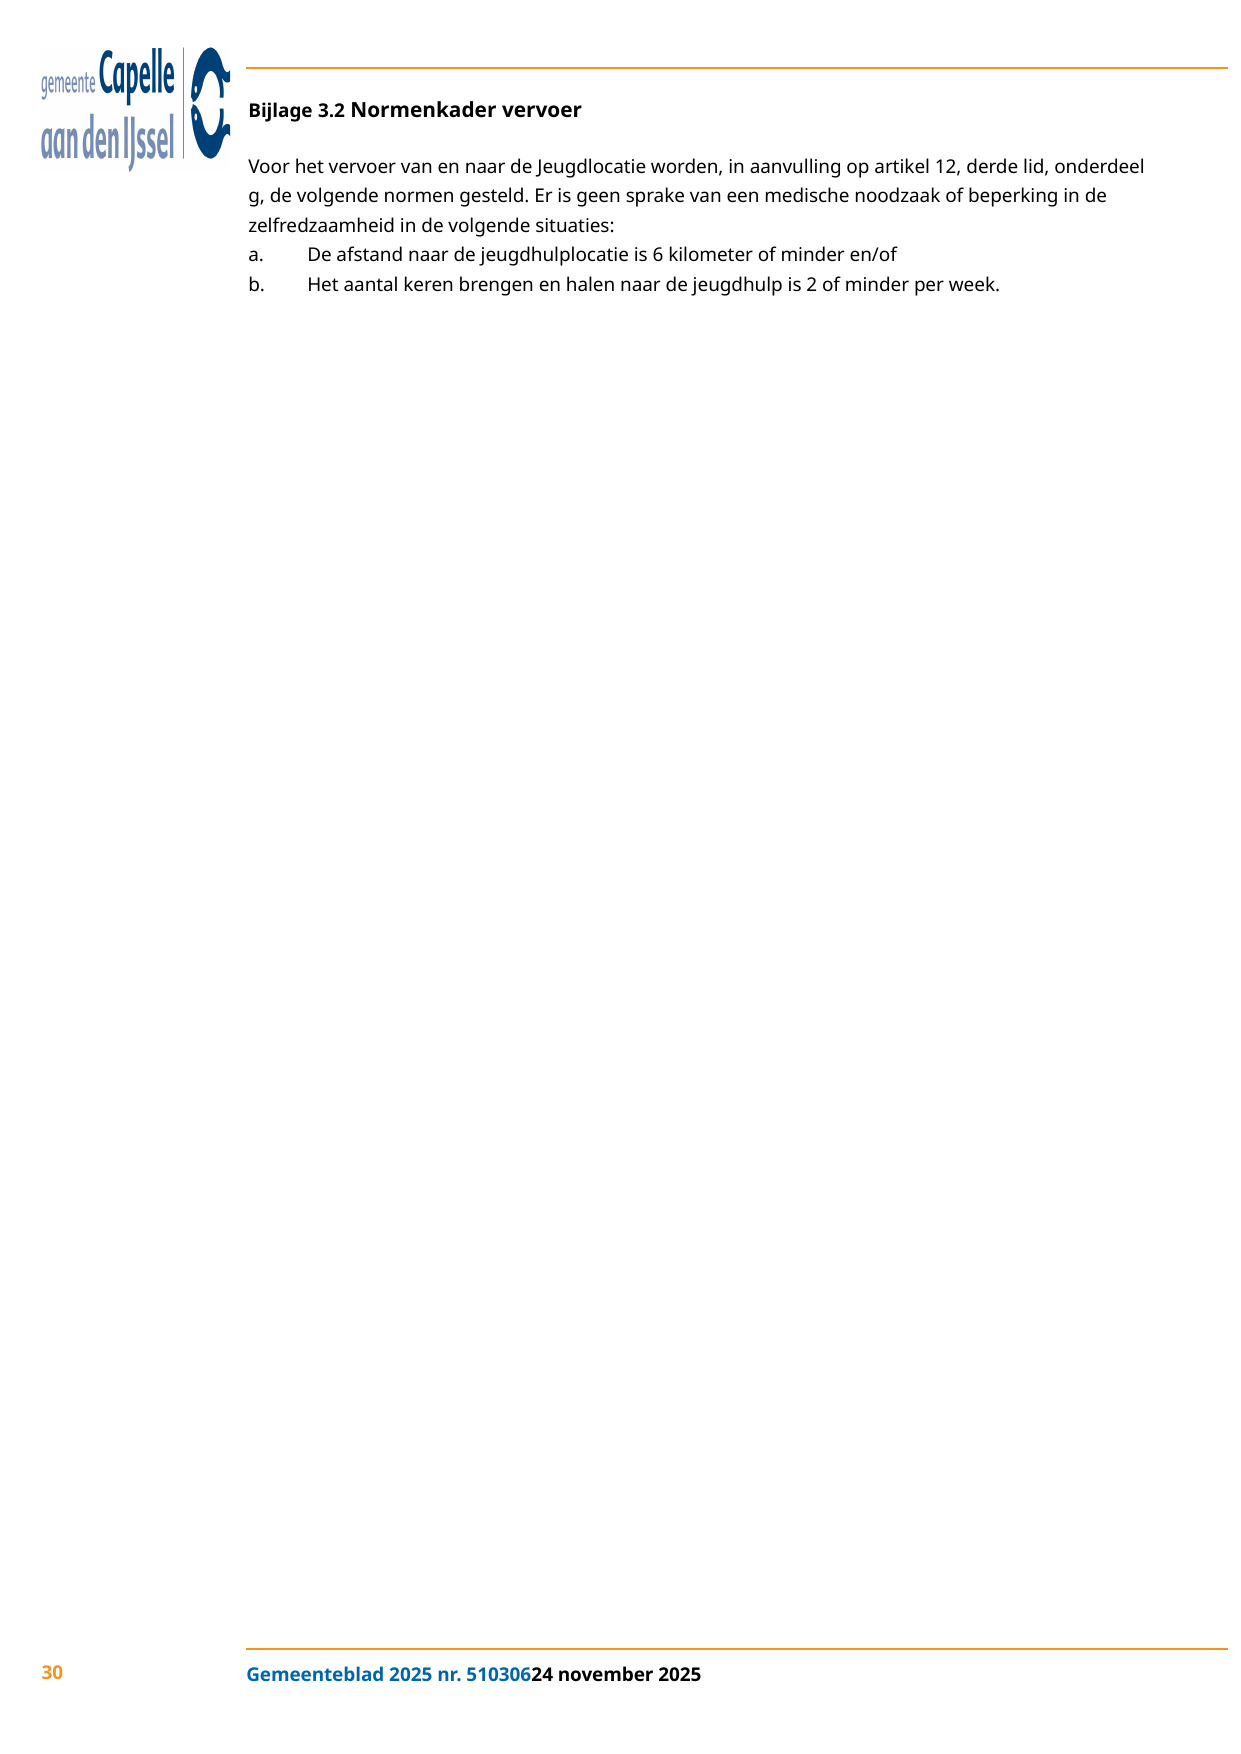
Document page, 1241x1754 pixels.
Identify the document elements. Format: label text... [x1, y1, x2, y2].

list Het aantal keren brengen en halen naar de jeugdhulp is 2 of minder per week. [248, 271, 1152, 297]
text Bijlage 3.2 Normenkader vervoer [248, 95, 1152, 123]
text Voor het vervoer van en naar de Jeugdlocatie worden, in aanvulling op artikel 12, derde lid, onderdeel g, de volgende normen gesteld. Er is geen sprake van een medische noodzaak of beperking in de zelfredzaamheid in de volgende situaties: [248, 153, 1152, 238]
list De afstand naar de jeugdhulplocatie is 6 kilometer of minder en/of [248, 242, 1152, 267]
picture [41, 47, 231, 172]
